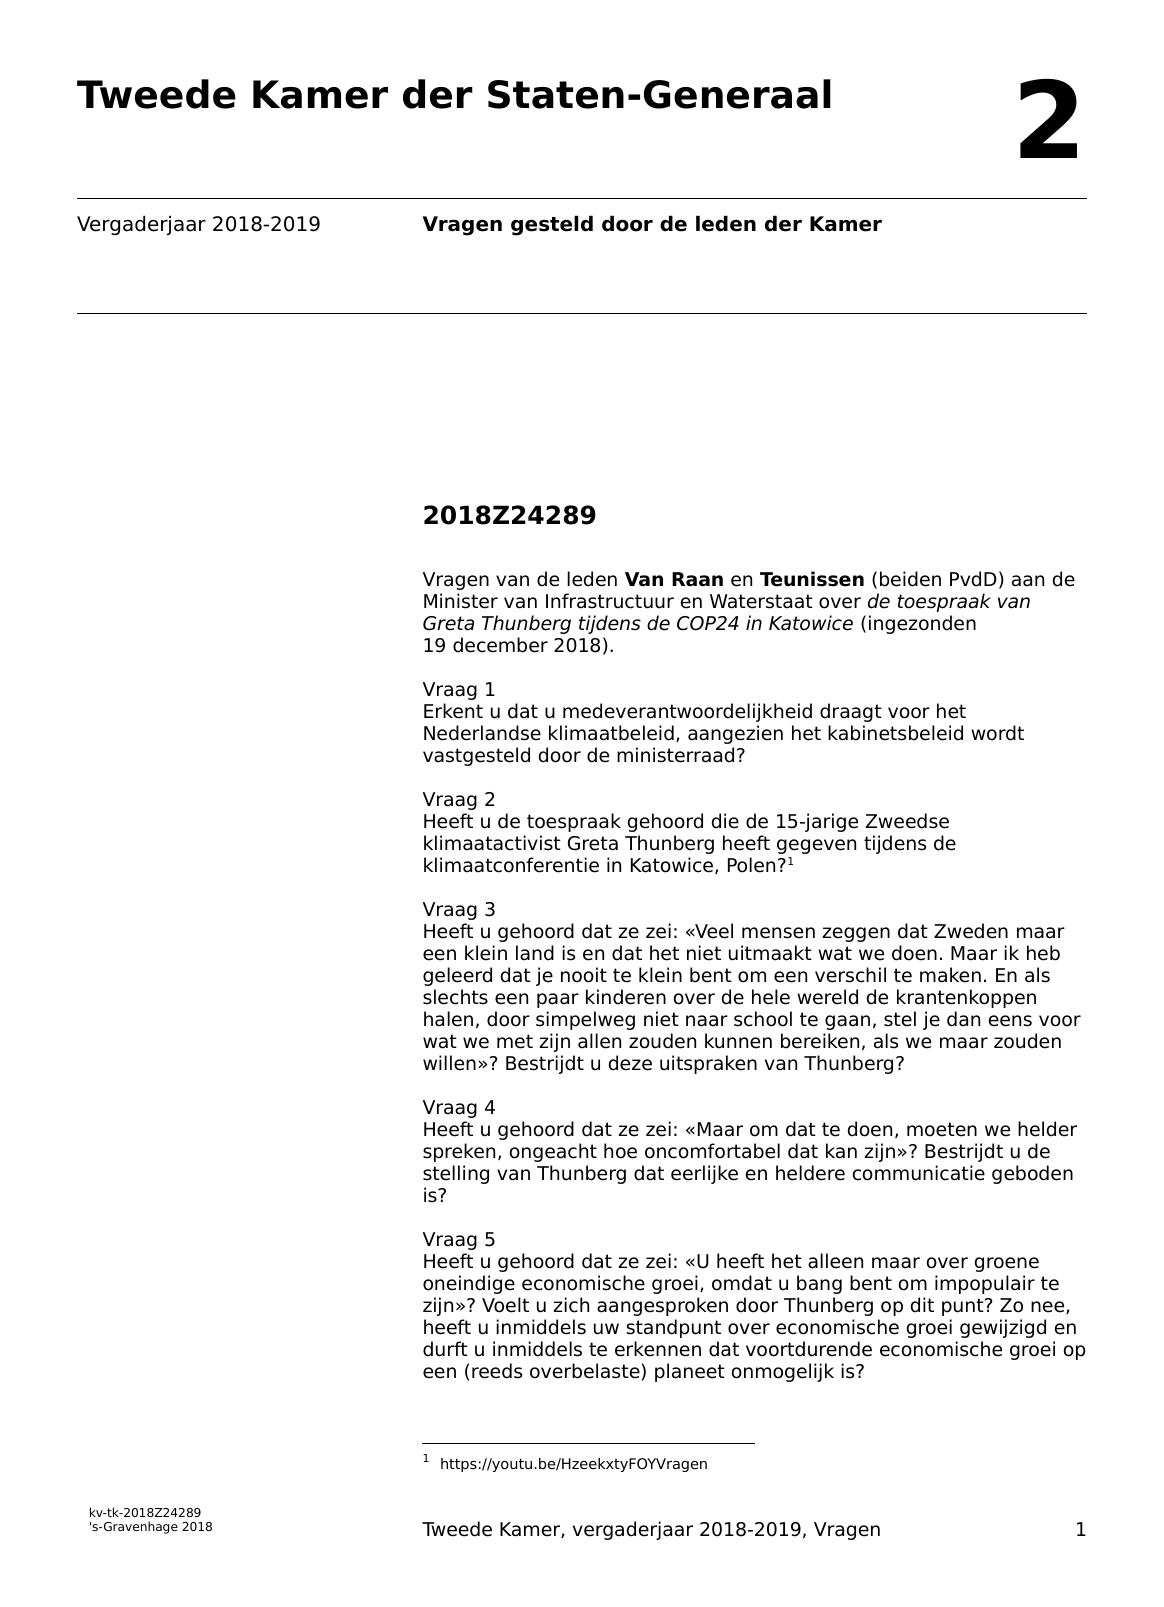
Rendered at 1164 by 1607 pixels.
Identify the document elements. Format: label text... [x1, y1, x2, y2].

table_cell Vragen gesteld door de leden der Kamer [422, 199, 1087, 313]
text Heeft u gehoord dat ze zei: «U heeft het alleen maar over groene oneindige economische groei, omdat u bang bent om impopulair te zijn»? Voelt u zich aangesproken door Thunberg op dit punt? Zo nee, heeft u inmiddels uw standpunt over economische groei gewijzigd en durft u inmiddels te erkennen dat voortdurende economische groei op een (reeds overbelaste) planeet onmogelijk is? [422, 1251, 1087, 1383]
table_header Tweede Kamer der Staten-Generaal [77, 59, 886, 198]
text Vraag 1 [422, 679, 1087, 701]
text 2018Z24289 [422, 501, 1087, 531]
text Heeft u gehoord dat ze zei: «Veel mensen zeggen dat Zweden maar een klein land is en dat het niet uitmaakt wat we doen. Maar ik heb geleerd dat je nooit te klein bent om een verschil te maken. En als slechts een paar kinderen over de hele wereld de krantenkoppen halen, door simpelweg niet naar school te gaan, stel je dan eens voor wat we met zijn allen zouden kunnen bereiken, als we maar zouden willen»? Bestrijdt u deze uitspraken van Thunberg? [422, 921, 1087, 1075]
text Heeft u gehoord dat ze zei: «Maar om dat te doen, moeten we helder spreken, ongeacht hoe oncomfortabel dat kan zijn»? Bestrijdt u de stelling van Thunberg dat eerlijke en heldere communicatie geboden is? [422, 1119, 1087, 1207]
table_cell Vergaderjaar 2018-2019 [77, 199, 422, 313]
text kv-tk-2018Z24289 [88, 1506, 323, 1520]
text Vraag 3 [422, 899, 1087, 921]
text Erkent u dat u medeverantwoordelijkheid draagt voor het Nederlandse klimaatbeleid, aangezien het kabinetsbeleid wordt vastgesteld door de ministerraad? [422, 701, 1087, 767]
text Vraag 2 [422, 789, 1087, 811]
text Vraag 5 [422, 1229, 1087, 1251]
text Heeft u de toespraak gehoord die de 15-jarige Zweedse klimaatactivist Greta Thunberg heeft gegeven tijdens de klimaatconferentie in Katowice, Polen? [422, 811, 1087, 877]
text Vragen van de leden Van Raan en Teunissen (beiden PvdD) aan de Minister van Infrastructuur en Waterstaat over de toespraak van Greta Thunberg tijdens de COP24 in Katowice (ingezonden 19 december 2018). [422, 569, 1087, 657]
text https://youtu.be/HzeekxtyFOYVragen [422, 1452, 1087, 1474]
text 's-Gravenhage 2018 [88, 1520, 323, 1534]
table_header 2 [886, 59, 1087, 198]
text Vraag 4 [422, 1097, 1087, 1119]
